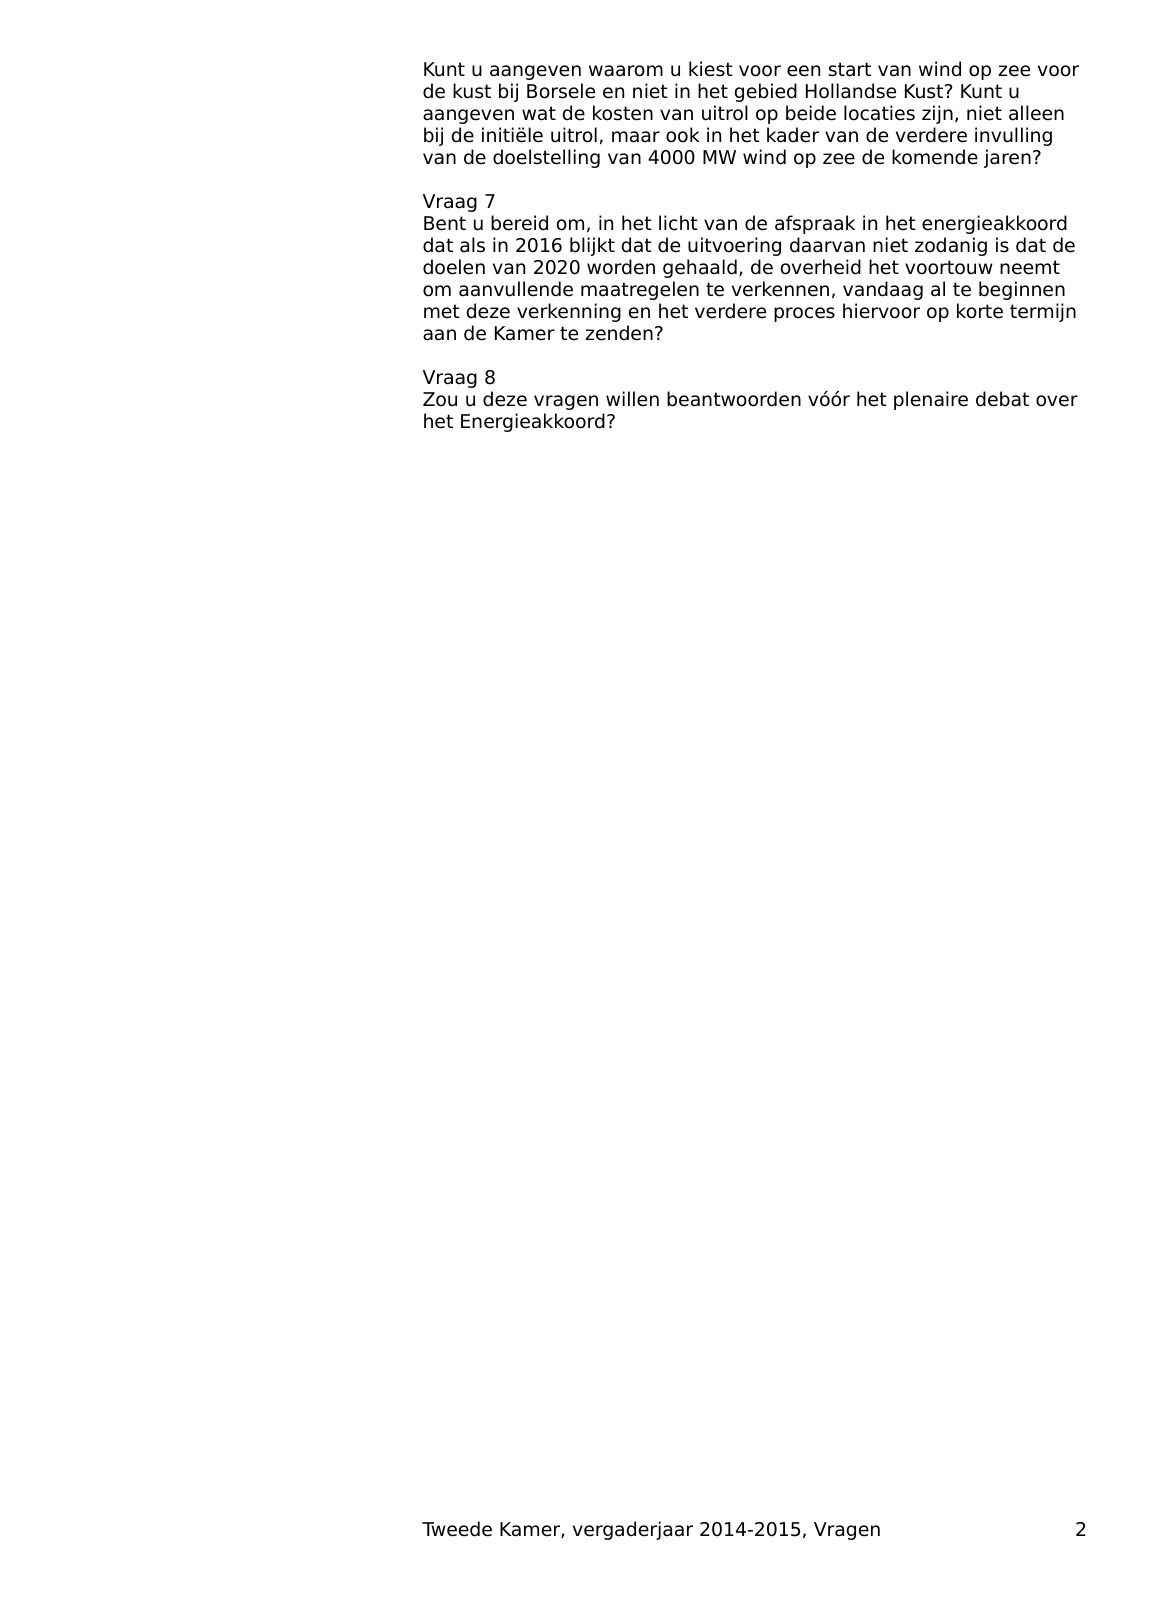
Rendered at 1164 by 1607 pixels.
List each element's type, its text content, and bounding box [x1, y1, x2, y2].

text Bent u bereid om, in het licht van de afspraak in het energieakkoord dat als in 2016 blijkt dat de uitvoering daarvan niet zodanig is dat de doelen van 2020 worden gehaald, de overheid het voortouw neemt om aanvullende maatregelen te verkennen, vandaag al te beginnen met deze verkenning en het verdere proces hiervoor op korte termijn aan de Kamer te zenden? [422, 213, 1087, 345]
text Vraag 7 [422, 191, 1087, 213]
text Kunt u aangeven waarom u kiest voor een start van wind op zee voor de kust bij Borsele en niet in het gebied Hollandse Kust? Kunt u aangeven wat de kosten van uitrol op beide locaties zijn, niet alleen bij de initiële uitrol, maar ook in het kader van de verdere invulling van de doelstelling van 4000 MW wind op zee de komende jaren? [422, 59, 1087, 169]
text Zou u deze vragen willen beantwoorden vóór het plenaire debat over het Energieakkoord? [422, 389, 1087, 433]
text Vraag 8 [422, 367, 1087, 389]
